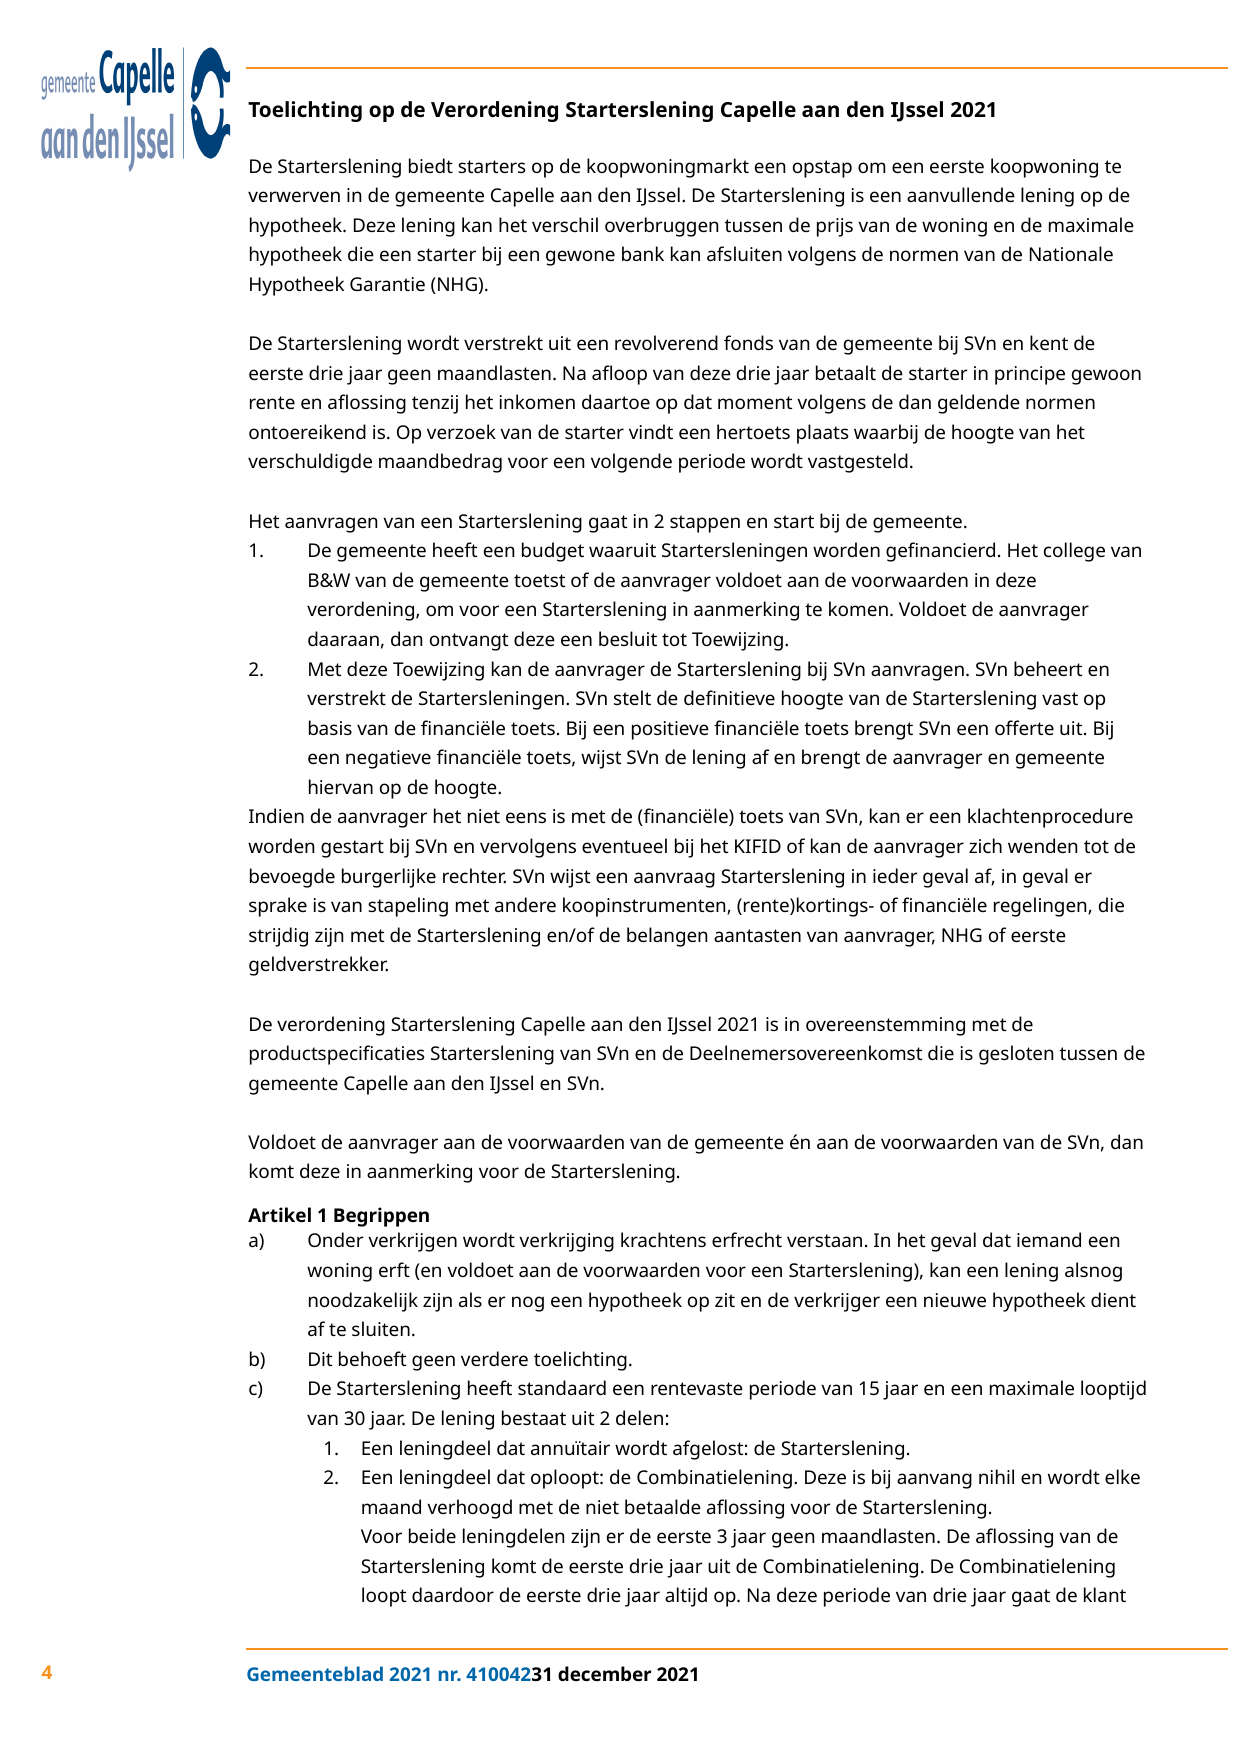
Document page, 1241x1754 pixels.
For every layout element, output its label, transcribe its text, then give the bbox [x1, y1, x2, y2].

list Dit behoeft geen verdere toelichting. [248, 1346, 1152, 1372]
text De Starterslening biedt starters op de koopwoningmarkt een opstap om een eerste koopwoning te verwerven in de gemeente Capelle aan den IJssel. De Starterslening is een aanvullende lening op de hypotheek. Deze lening kan het verschil overbruggen tussen de prijs van de woning en de maximale hypotheek die een starter bij een gewone bank kan afsluiten volgens de normen van de Nationale Hypotheek Garantie (NHG). [248, 153, 1152, 297]
list Een leningdeel dat annuïtair wordt afgelost: de Starterslening. [323, 1435, 1152, 1460]
text Voldoet de aanvrager aan de voorwaarden van de gemeente én aan de voorwaarden van de SVn, dan komt deze in aanmerking voor de Starterslening. [248, 1129, 1152, 1184]
list Met deze Toewijzing kan de aanvrager de Starterslening bij SVn aanvragen. SVn beheert en verstrekt de Startersleningen. SVn stelt de definitieve hoogte van de Starterslening vast op basis van de financiële toets. Bij een positieve financiële toets brengt SVn een offerte uit. Bij een negatieve financiële toets, wijst SVn de lening af en brengt de aanvrager en gemeente hiervan op de hoogte. [248, 656, 1152, 800]
list Een leningdeel dat oploopt: de Combinatielening. Deze is bij aanvang nihil en wordt elke maand verhoogd met de niet betaalde aflossing voor de Starterslening. [323, 1464, 1152, 1519]
text Artikel 1 Begrippen [248, 1202, 1152, 1228]
list Onder verkrijgen wordt verkrijging krachtens erfrecht verstaan. In het geval dat iemand een woning erft (en voldoet aan de voorwaarden voor een Starterslening), kan een lening alsnog noodzakelijk zijn als er nog een hypotheek op zit en de verkrijger een nieuwe hypotheek dient af te sluiten. [248, 1228, 1152, 1342]
picture [41, 47, 231, 172]
text De verordening Starterslening Capelle aan den IJssel 2021 is in overeenstemming met de productspecificaties Starterslening van SVn en de Deelnemersovereenkomst die is gesloten tussen de gemeente Capelle aan den IJssel en SVn. [248, 1011, 1152, 1096]
text Indien de aanvrager het niet eens is met de (financiële) toets van SVn, kan er een klachtenprocedure worden gestart bij SVn en vervolgens eventueel bij het KIFID of kan de aanvrager zich wenden tot de bevoegde burgerlijke rechter. SVn wijst een aanvraag Starterslening in ieder geval af, in geval er sprake is van stapeling met andere koopinstrumenten, (rente)kortings- of financiële regelingen, die strijdig zijn met de Starterslening en/of de belangen aantasten van aanvrager, NHG of eerste geldverstrekker. [248, 804, 1152, 977]
list De gemeente heeft een budget waaruit Startersleningen worden gefinancierd. Het college van B&W van de gemeente toetst of de aanvrager voldoet aan de voorwaarden in deze verordening, om voor een Starterslening in aanmerking te komen. Voldoet de aanvrager daaraan, dan ontvangt deze een besluit tot Toewijzing. [248, 537, 1152, 652]
list Voor beide leningdelen zijn er de eerste 3 jaar geen maandlasten. De aflossing van de Starterslening komt de eerste drie jaar uit de Combinatielening. De Combinatielening loopt daardoor de eerste drie jaar altijd op. Na deze periode van drie jaar gaat de klant [323, 1523, 1152, 1608]
text Toelichting op de Verordening Starterslening Capelle aan den IJssel 2021 [248, 95, 1152, 123]
list De Starterslening heeft standaard een rentevaste periode van 15 jaar en een maximale looptijd van 30 jaar. De lening bestaat uit 2 delen: [248, 1376, 1152, 1431]
text De Starterslening wordt verstrekt uit een revolverend fonds van de gemeente bij SVn en kent de eerste drie jaar geen maandlasten. Na afloop van deze drie jaar betaalt de starter in principe gewoon rente en aflossing tenzij het inkomen daartoe op dat moment volgens de dan geldende normen ontoereikend is. Op verzoek van de starter vindt een hertoets plaats waarbij de hoogte van het verschuldigde maandbedrag voor een volgende periode wordt vastgesteld. [248, 330, 1152, 474]
text Het aanvragen van een Starterslening gaat in 2 stappen en start bij de gemeente. [248, 508, 1152, 534]
